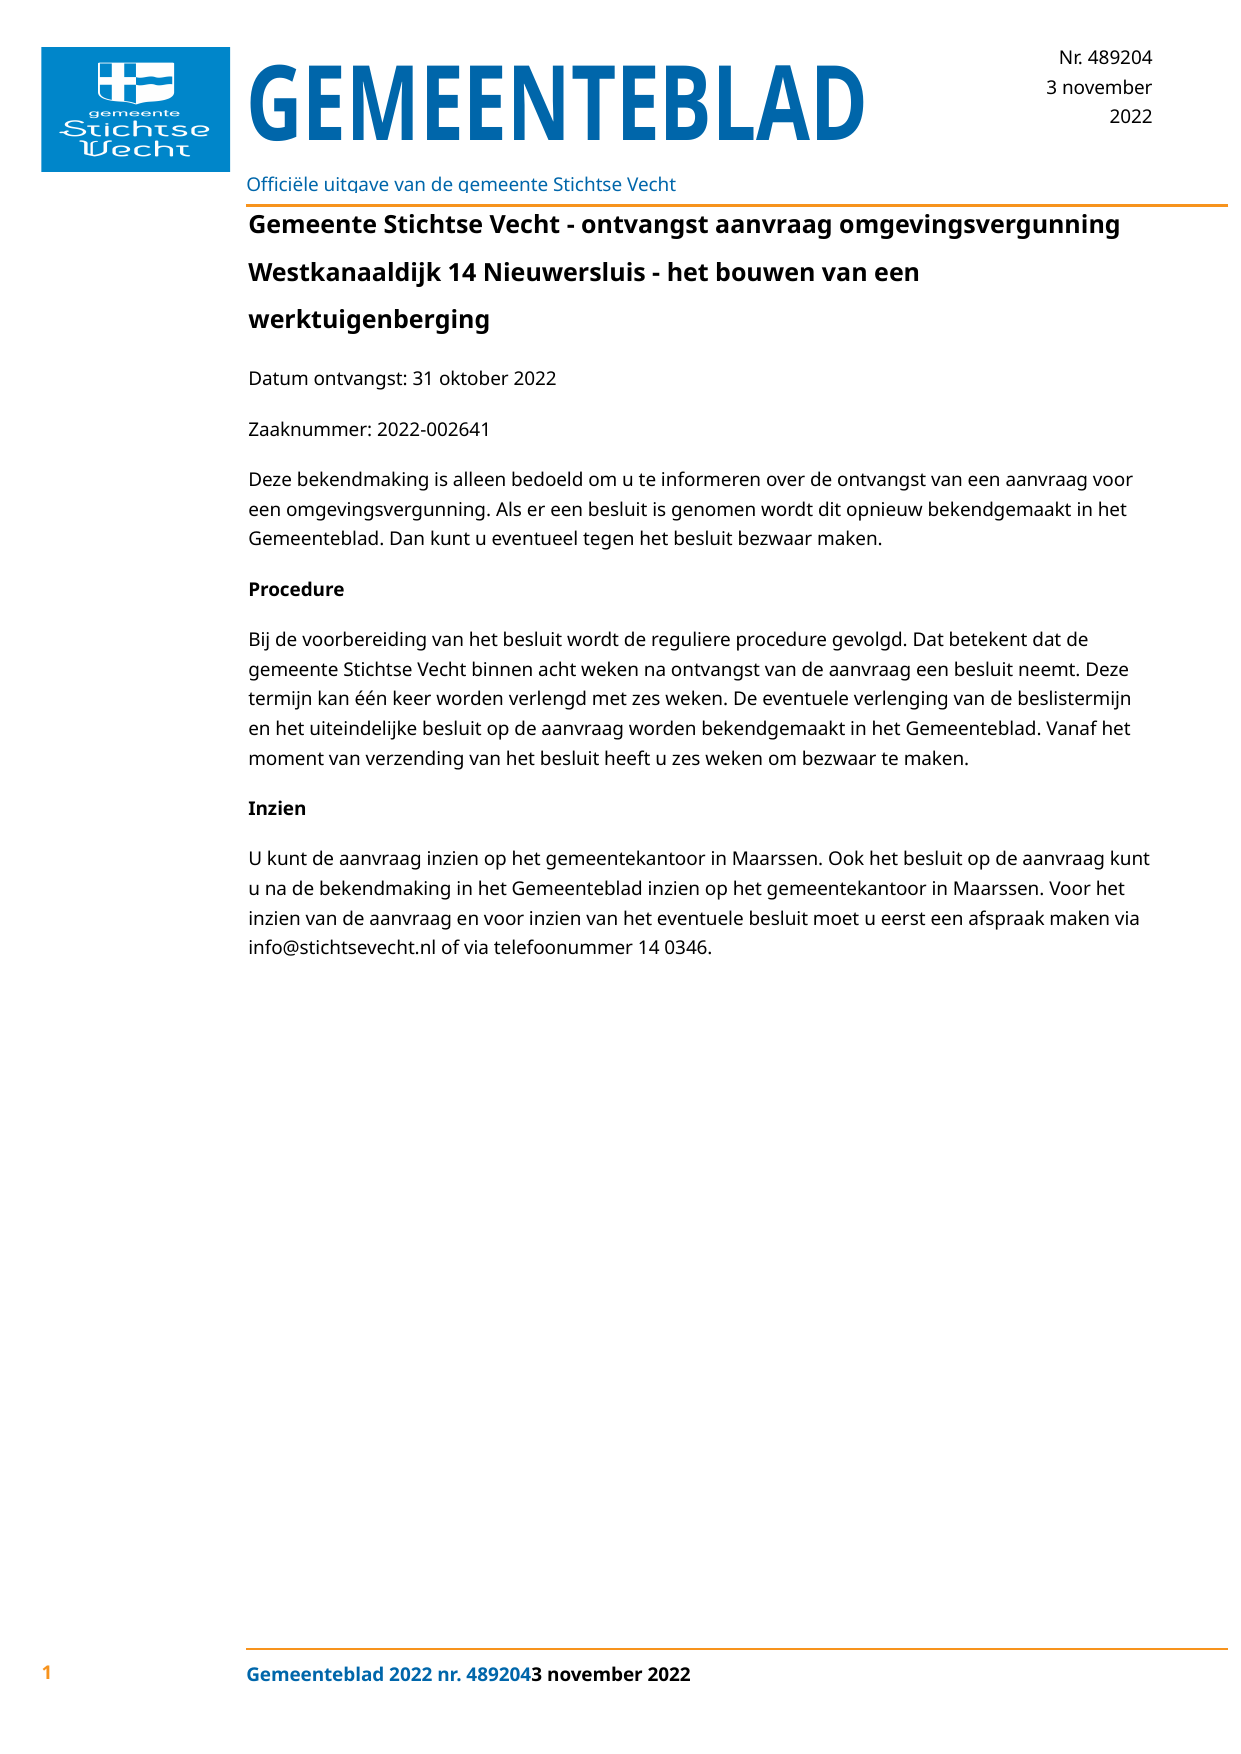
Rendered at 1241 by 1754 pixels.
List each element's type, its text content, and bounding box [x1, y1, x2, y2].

text Deze bekendmaking is alleen bedoeld om u te informeren over de ontvangst van een aanvraag voor een omgevingsvergunning. Als er een besluit is genomen wordt dit opnieuw bekendgemaakt in het Gemeenteblad. Dan kunt u eventueel tegen het besluit bezwaar maken. [248, 466, 1152, 551]
text Procedure [248, 576, 1152, 602]
text Datum ontvangst: 31 oktober 2022 [248, 366, 1152, 391]
picture [99, 63, 135, 101]
text U kunt de aanvraag inzien op het gemeentekantoor in Maarssen. Ook het besluit op de aanvraag kunt u na de bekendmaking in het Gemeenteblad inzien op het gemeentekantoor in Maarssen. Voor het inzien van de aanvraag en voor inzien van het eventuele besluit moet u eerst een afspraak maken via info@stichtsevecht.nl of via telefoonummer 14 0346. [248, 846, 1152, 960]
text Inzien [248, 795, 1152, 821]
text Gemeente Stichtse Vecht - ontvangst aanvraag omgevingsvergunning Westkanaaldijk 14 Nieuwersluis - het bouwen van een werktuigenberging [248, 207, 1152, 336]
text Zaaknummer: 2022-002641 [248, 416, 1152, 442]
text Bij de voorbereiding van het besluit wordt de reguliere procedure gevolgd. Dat betekent dat de gemeente Stichtse Vecht binnen acht weken na ontvangst van de aanvraag een besluit neemt. Deze termijn kan één keer worden verlengd met zes weken. De eventuele verlenging van de beslistermijn en het uiteindelijke besluit op de aanvraag worden bekendgemaakt in het Gemeenteblad. Vanaf het moment van verzending van het besluit heeft u zes weken om bezwaar te maken. [248, 626, 1152, 770]
picture [137, 63, 174, 103]
